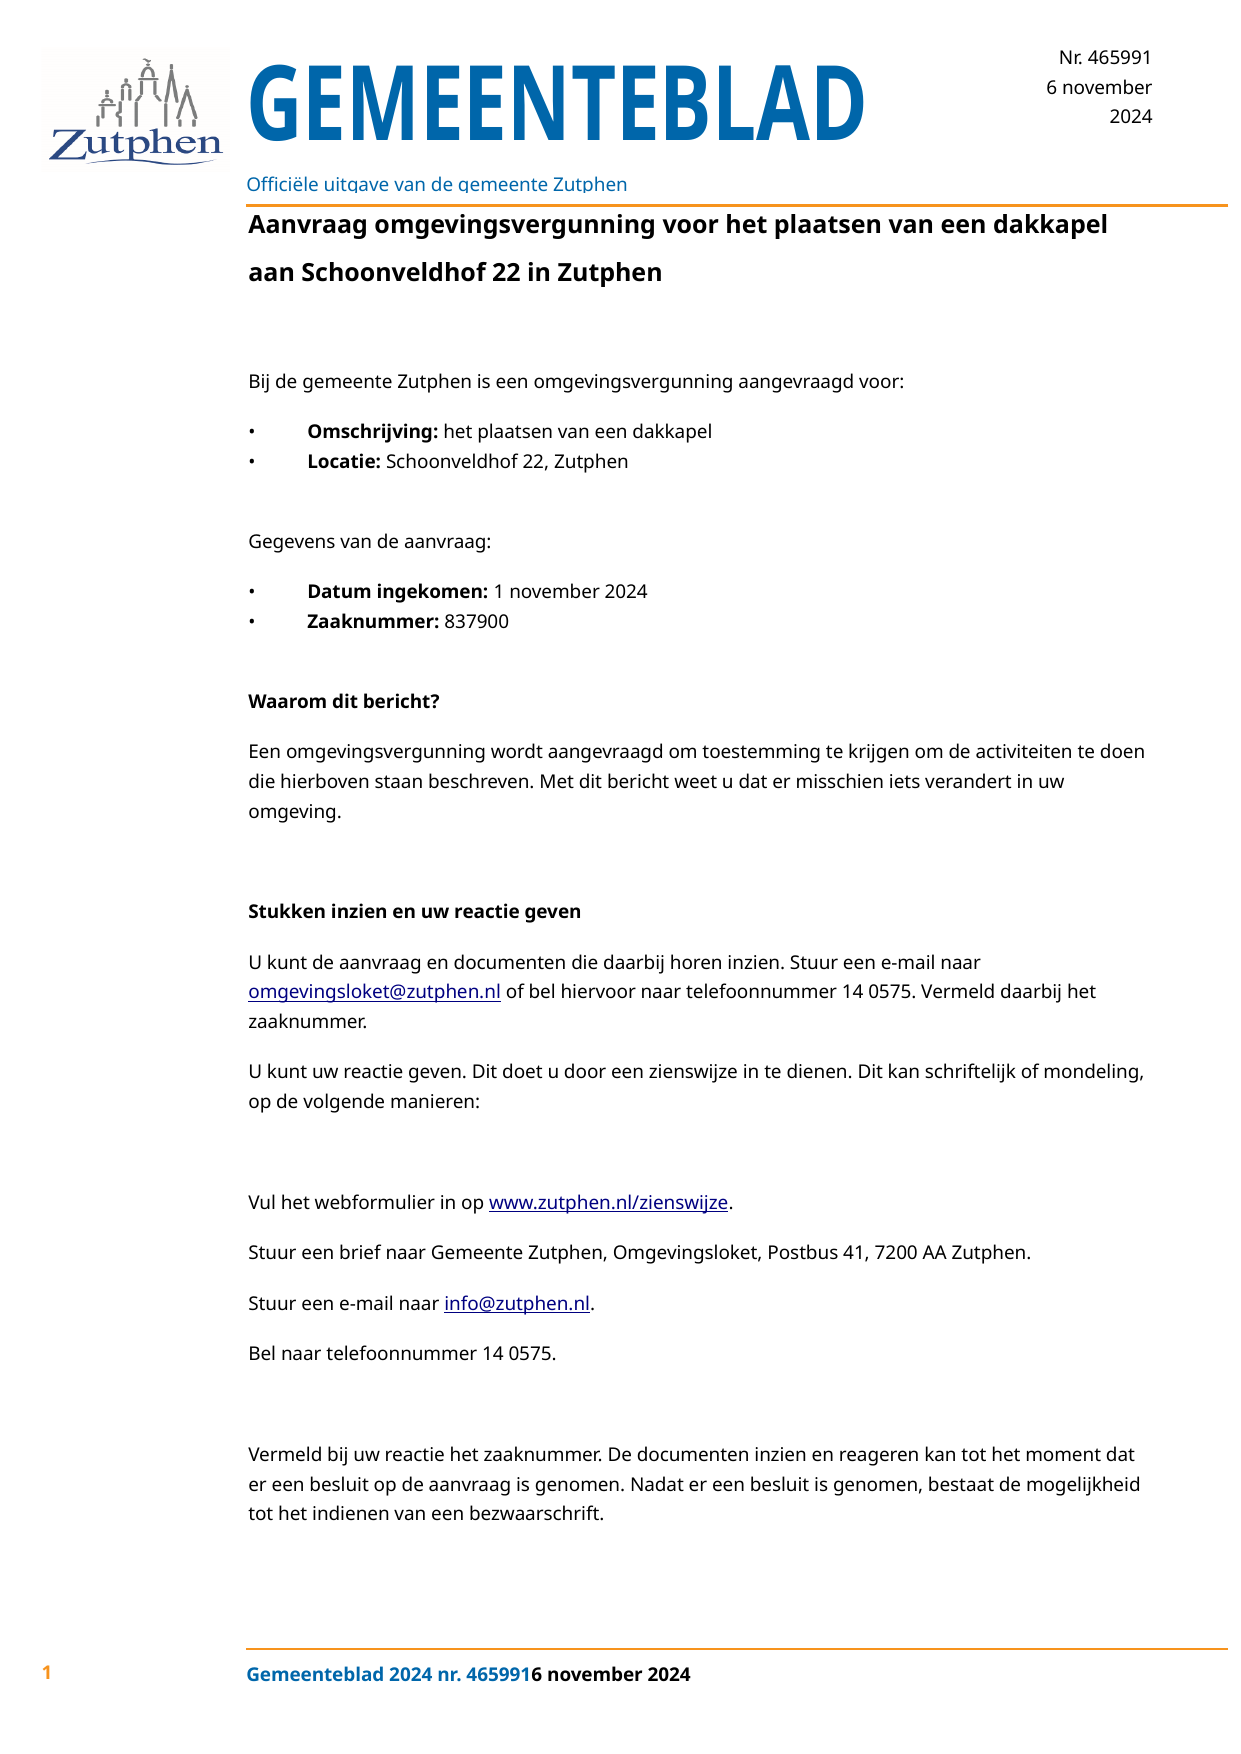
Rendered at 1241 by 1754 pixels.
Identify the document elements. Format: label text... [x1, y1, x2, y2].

text Een omgevingsvergunning wordt aangevraagd om toestemming te krijgen om de activiteiten te doen die hierboven staan beschreven. Met dit bericht weet u dat er misschien iets verandert in uw omgeving. [248, 739, 1152, 824]
list Omschrijving: het plaatsen van een dakkapel [248, 419, 1152, 444]
text U kunt uw reactie geven. Dit doet u door een zienswijze in te dienen. Dit kan schriftelijk of mondeling, op de volgende manieren: [248, 1059, 1152, 1114]
text Stuur een brief naar Gemeente Zutphen, Omgevingsloket, Postbus 41, 7200 AA Zutphen. [248, 1239, 1152, 1265]
text Vul het webformulier in op www.zutphen.nl/zienswijze. [248, 1189, 1152, 1215]
text U kunt de aanvraag en documenten die daarbij horen inzien. Stuur een e-mail naar omgevingsloket@zutphen.nl of bel hiervoor naar telefoonnummer 14 0575. Vermeld daarbij het zaaknummer. [248, 949, 1152, 1034]
text Waarom dit bericht? [248, 688, 1152, 714]
picture [41, 47, 231, 172]
text Bel naar telefoonnummer 14 0575. [248, 1340, 1152, 1366]
list Datum ingekomen: 1 november 2024 [248, 579, 1152, 604]
text Stukken inzien en uw reactie geven [248, 899, 1152, 924]
list Zaaknummer: 837900 [248, 608, 1152, 634]
text Aanvraag omgevingsvergunning voor het plaatsen van een dakkapel aan Schoonveldhof 22 in Zutphen [248, 207, 1152, 288]
text Vermeld bij uw reactie het zaaknummer. De documenten inzien en reageren kan tot het moment dat er een besluit op de aanvraag is genomen. Nadat er een besluit is genomen, bestaat de mogelijkheid tot het indienen van een bezwaarschrift. [248, 1441, 1152, 1526]
text Gegevens van de aanvraag: [248, 528, 1152, 554]
text Bij de gemeente Zutphen is een omgevingsvergunning aangevraagd voor: [248, 368, 1152, 394]
list Locatie: Schoonveldhof 22, Zutphen [248, 448, 1152, 474]
text Stuur een e-mail naar info@zutphen.nl. [248, 1290, 1152, 1316]
